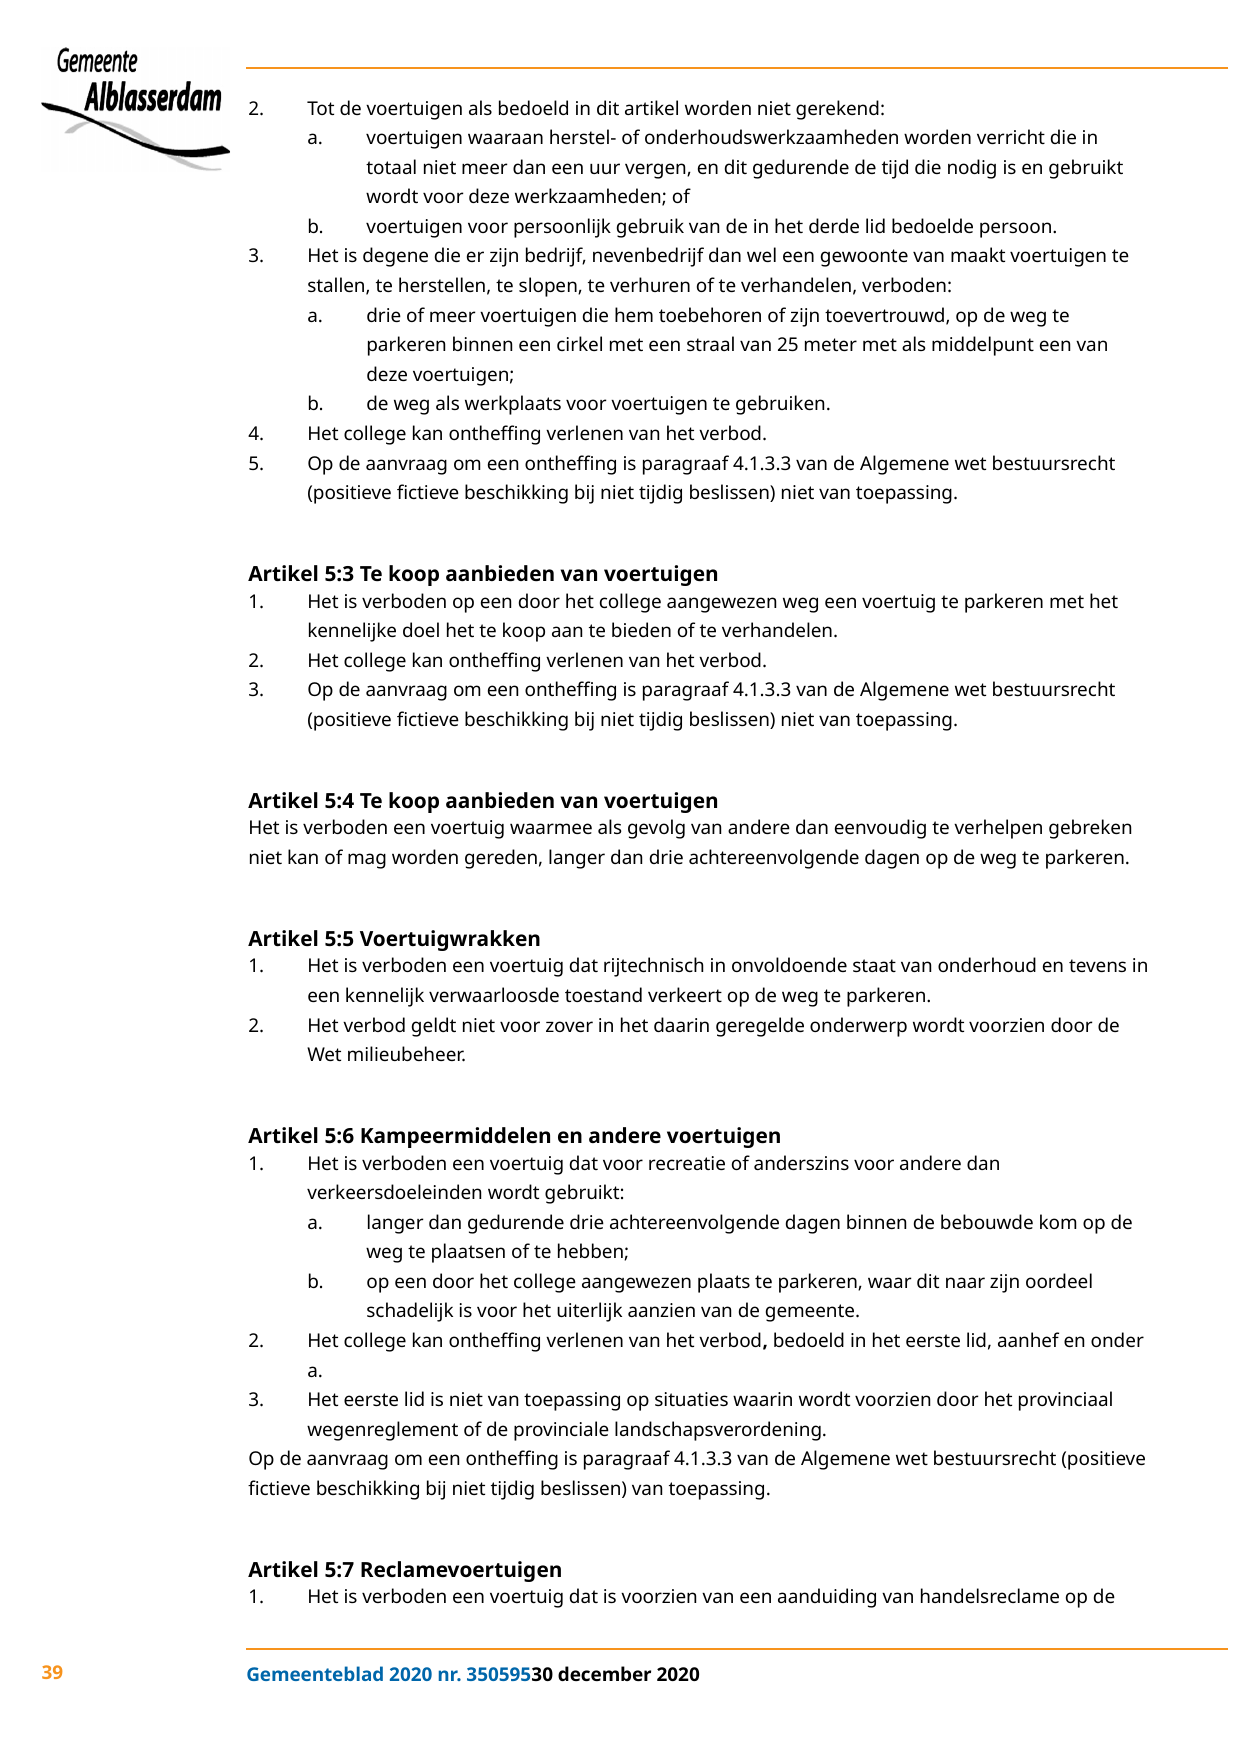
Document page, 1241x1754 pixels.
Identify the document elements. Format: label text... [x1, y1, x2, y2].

list voertuigen waaraan herstel- of onderhoudswerkzaamheden worden verricht die in totaal niet meer dan een uur vergen, en dit gedurende de tijd die nodig is en gebruikt wordt voor deze werkzaamheden; of [307, 124, 1152, 209]
text Artikel 5:3 Te koop aanbieden van voertuigen [248, 559, 1152, 588]
list Tot de voertuigen als bedoeld in dit artikel worden niet gerekend: [248, 95, 1152, 121]
list Het is verboden een voertuig dat voor recreatie of anderszins voor andere dan verkeersdoeleinden wordt gebruikt: [248, 1150, 1152, 1205]
list Het college kan ontheffing verlenen van het verbod. [248, 420, 1152, 446]
list Het college kan ontheffing verlenen van het verbod. [248, 647, 1152, 673]
list voertuigen voor persoonlijk gebruik van de in het derde lid bedoelde persoon. [307, 213, 1152, 239]
list Op de aanvraag om een ontheffing is paragraaf 4.1.3.3 van de Algemene wet bestuursrecht (positieve fictieve beschikking bij niet tijdig beslissen) niet van toepassing. [248, 677, 1152, 732]
list langer dan gedurende drie achtereenvolgende dagen binnen de bebouwde kom op de weg te plaatsen of te hebben; [307, 1209, 1152, 1264]
list Het is verboden een voertuig dat is voorzien van een aanduiding van handelsreclame op de [248, 1584, 1152, 1609]
list Het is degene die er zijn bedrijf, nevenbedrijf dan wel een gewoonte van maakt voertuigen te stallen, te herstellen, te slopen, te verhuren of te verhandelen, verboden: [248, 243, 1152, 298]
list drie of meer voertuigen die hem toebehoren of zijn toevertrouwd, op de weg te parkeren binnen een cirkel met een straal van 25 meter met als middelpunt een van deze voertuigen; [307, 302, 1152, 387]
list de weg als werkplaats voor voertuigen te gebruiken. [307, 391, 1152, 416]
list Het is verboden een voertuig dat rijtechnisch in onvoldoende staat van onderhoud en tevens in een kennelijk verwaarloosde toestand verkeert op de weg te parkeren. [248, 953, 1152, 1008]
text Op de aanvraag om een ontheffing is paragraaf 4.1.3.3 van de Algemene wet bestuursrecht (positieve fictieve beschikking bij niet tijdig beslissen) van toepassing. [248, 1446, 1152, 1501]
text Het is verboden een voertuig waarmee als gevolg van andere dan eenvoudig te verhelpen gebreken niet kan of mag worden gereden, langer dan drie achtereenvolgende dagen op de weg te parkeren. [248, 814, 1152, 870]
text Artikel 5:5 Voertuigwrakken [248, 924, 1152, 953]
list Het college kan ontheffing verlenen van het verbod, bedoeld in het eerste lid, aanhef en onder a. [248, 1327, 1152, 1383]
list Op de aanvraag om een ontheffing is paragraaf 4.1.3.3 van de Algemene wet bestuursrecht (positieve fictieve beschikking bij niet tijdig beslissen) niet van toepassing. [248, 450, 1152, 505]
list Het eerste lid is niet van toepassing op situaties waarin wordt voorzien door het provinciaal wegenreglement of de provinciale landschapsverordening. [248, 1386, 1152, 1442]
list op een door het college aangewezen plaats te parkeren, waar dit naar zijn oordeel schadelijk is voor het uiterlijk aanzien van de gemeente. [307, 1268, 1152, 1323]
picture [41, 47, 231, 172]
list Het verbod geldt niet voor zover in het daarin geregelde onderwerp wordt voorzien door de Wet milieubeheer. [248, 1012, 1152, 1067]
text Artikel 5:4 Te koop aanbieden van voertuigen [248, 786, 1152, 814]
text Artikel 5:7 Reclamevoertuigen [248, 1555, 1152, 1584]
text Artikel 5:6 Kampeermiddelen en andere voertuigen [248, 1121, 1152, 1150]
list Het is verboden op een door het college aangewezen weg een voertuig te parkeren met het kennelijke doel het te koop aan te bieden of te verhandelen. [248, 588, 1152, 643]
